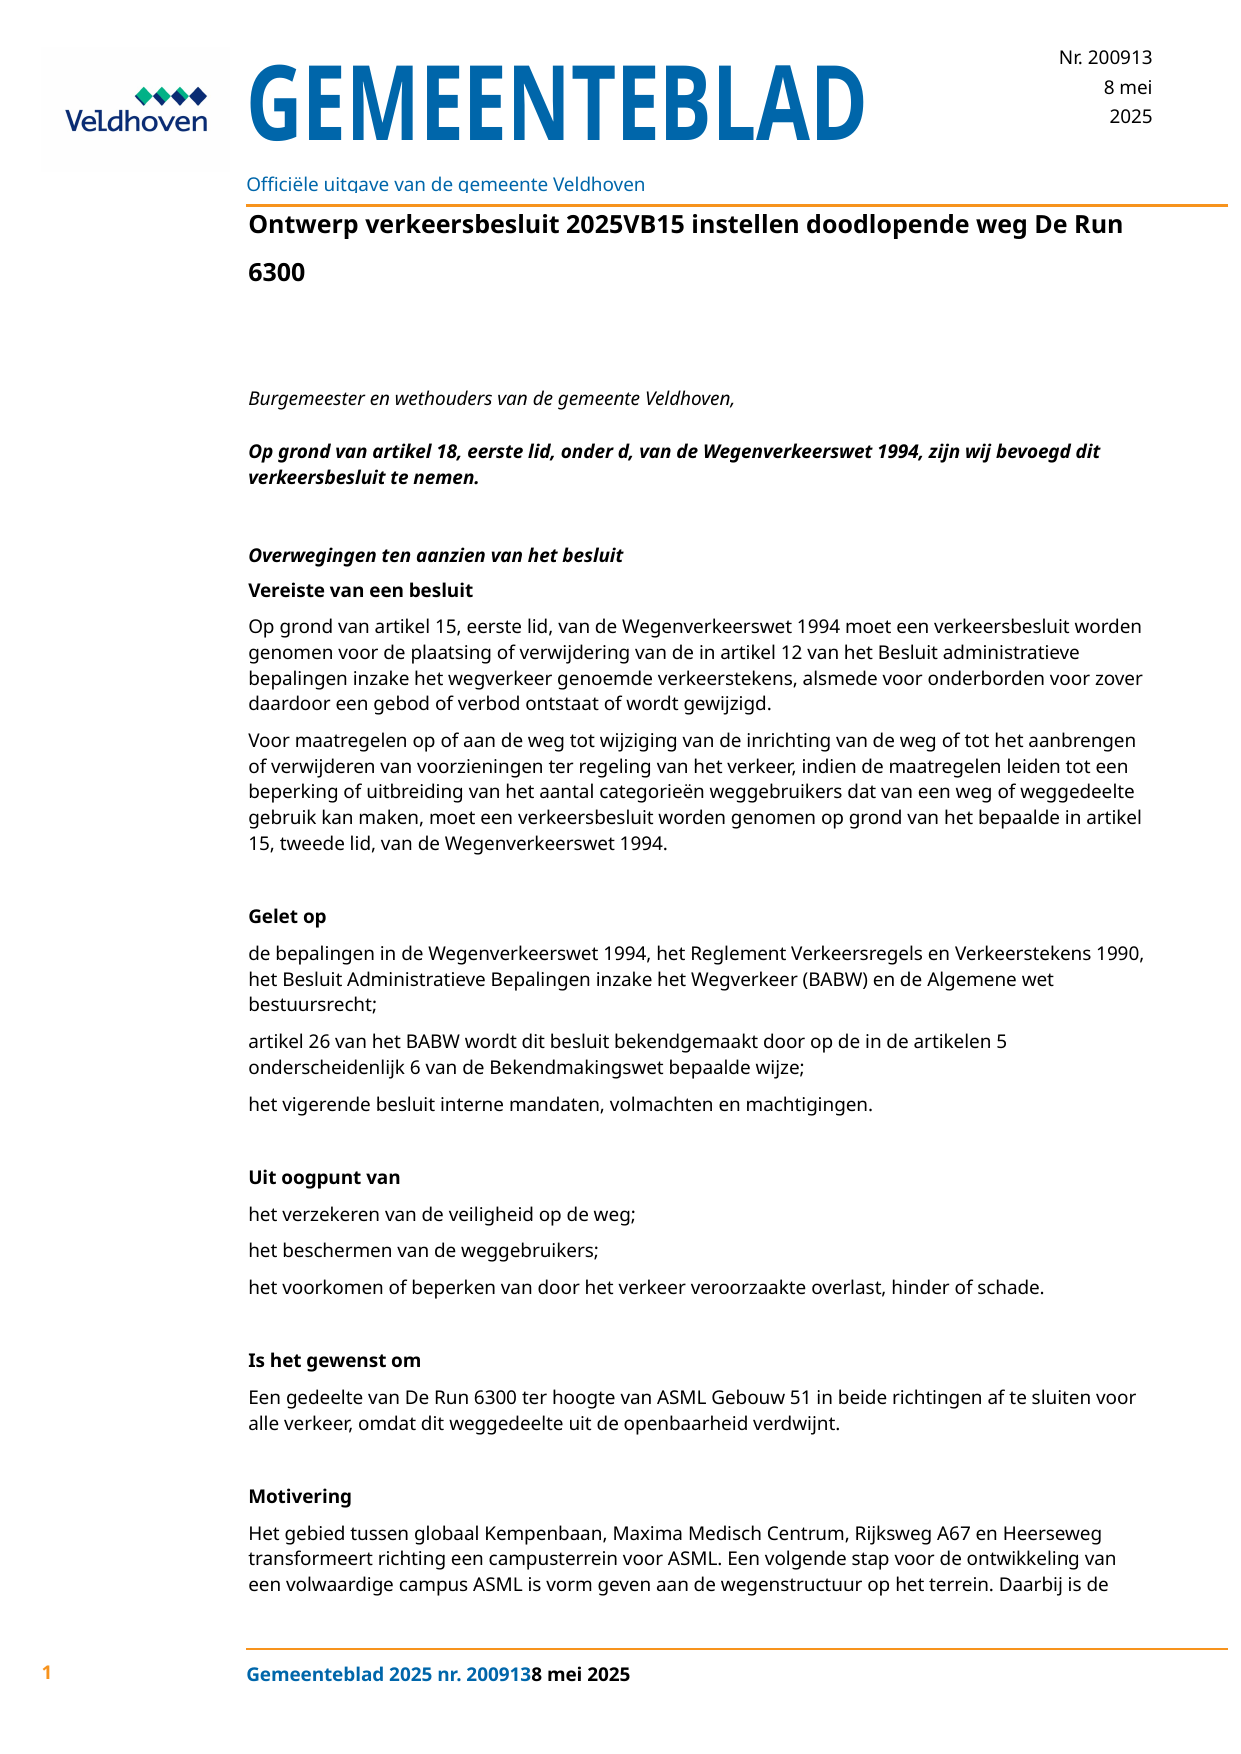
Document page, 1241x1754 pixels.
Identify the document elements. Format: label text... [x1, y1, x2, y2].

text Is het gewenst om [248, 1347, 1152, 1373]
text Motivering [248, 1483, 1152, 1509]
text Voor maatregelen op of aan de weg tot wijziging van de inrichting van de weg of tot het aanbrengen of verwijderen van voorzieningen ter regeling van het verkeer, indien de maatregelen leiden tot een beperking of uitbreiding van het aantal categorieën weggebruikers dat van een weg of weggedeelte gebruik kan maken, moet een verkeersbesluit worden genomen op grond van het bepaalde in artikel 15, tweede lid, van de Wegenverkeerswet 1994. [248, 727, 1152, 856]
text het voorkomen of beperken van door het verkeer veroorzaakte overlast, hinder of schade. [248, 1274, 1152, 1300]
text Op grond van artikel 18, eerste lid, onder d, van de Wegenverkeerswet 1994, zijn wij bevoegd dit verkeersbesluit te nemen. [248, 438, 1152, 490]
text artikel 26 van het BABW wordt dit besluit bekendgemaakt door op de in de artikelen 5 onderscheidenlijk 6 van de Bekendmakingswet bepaalde wijze; [248, 1028, 1152, 1080]
text Gelet op [248, 903, 1152, 929]
text Uit oogpunt van [248, 1164, 1152, 1190]
text Op grond van artikel 15, eerste lid, van de Wegenverkeerswet 1994 moet een verkeersbesluit worden genomen voor de plaatsing of verwijdering van de in artikel 12 van het Besluit administratieve bepalingen inzake het wegverkeer genoemde verkeerstekens, alsmede voor onderborden voor zover daardoor een gebod of verbod ontstaat of wordt gewijzigd. [248, 613, 1152, 716]
text de bepalingen in de Wegenverkeerswet 1994, het Reglement Verkeersregels en Verkeerstekens 1990, het Besluit Administratieve Bepalingen inzake het Wegverkeer (BABW) en de Algemene wet bestuursrecht; [248, 940, 1152, 1017]
text Overwegingen ten aanzien van het besluit [248, 543, 1152, 568]
text het vigerende besluit interne mandaten, volmachten en machtigingen. [248, 1091, 1152, 1116]
text Ontwerp verkeersbesluit 2025VB15 instellen doodlopende weg De Run 6300 [248, 207, 1152, 288]
picture [41, 47, 231, 172]
text Vereiste van een besluit [248, 577, 1152, 602]
text het verzekeren van de veiligheid op de weg; [248, 1201, 1152, 1226]
text Een gedeelte van De Run 6300 ter hoogte van ASML Gebouw 51 in beide richtingen af te sluiten voor alle verkeer, omdat dit weggedeelte uit de openbaarheid verdwijnt. [248, 1384, 1152, 1436]
text Burgemeester en wethouders van de gemeente Veldhoven, [248, 386, 1152, 411]
text het beschermen van de weggebruikers; [248, 1237, 1152, 1263]
text Het gebied tussen globaal Kempenbaan, Maxima Medisch Centrum, Rijksweg A67 en Heerseweg transformeert richting een campusterrein voor ASML. Een volgende stap voor de ontwikkeling van een volwaardige campus ASML is vorm geven aan de wegenstructuur op het terrein. Daarbij is de [248, 1520, 1152, 1597]
